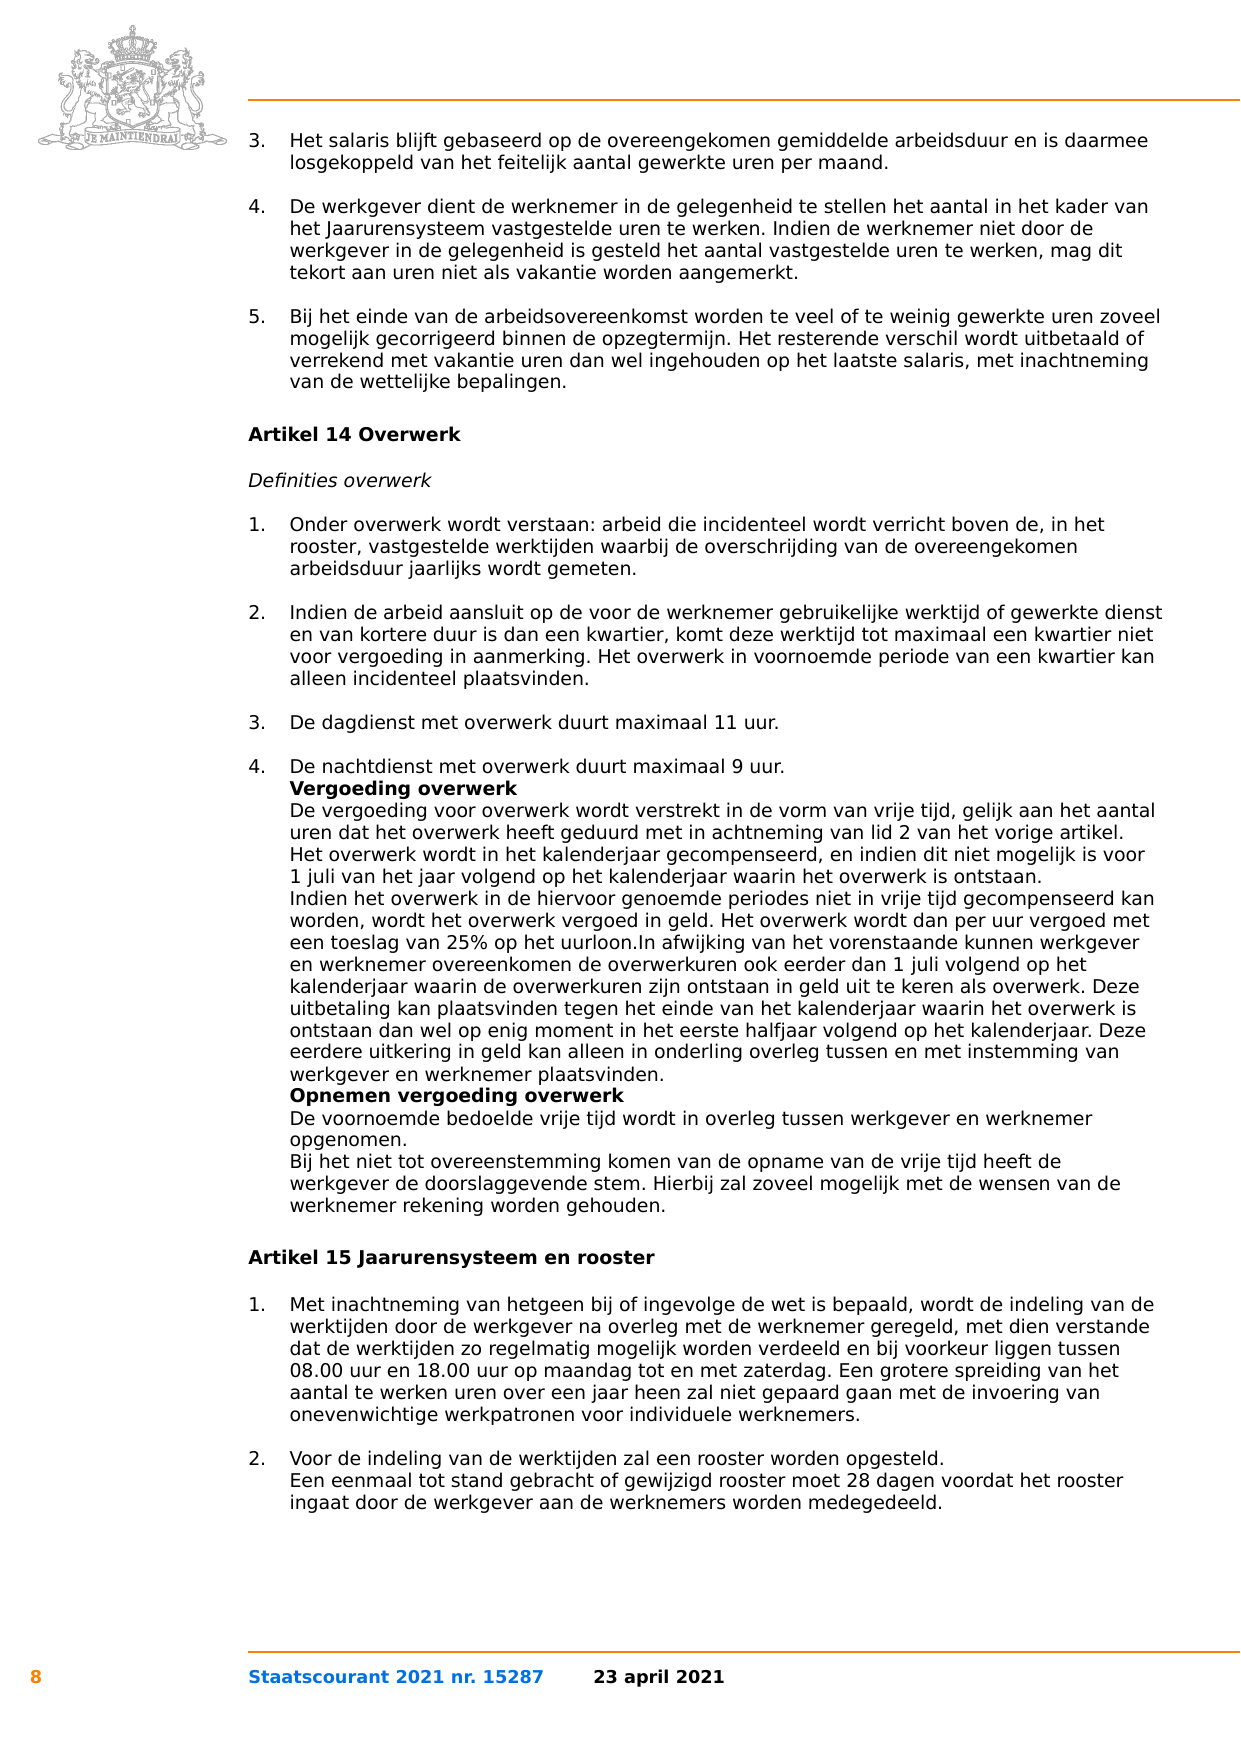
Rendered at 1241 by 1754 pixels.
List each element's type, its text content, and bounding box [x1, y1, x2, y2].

text 3. Het salaris blijft gebaseerd op de overeengekomen gemiddelde arbeidsduur en is daarmee losgekoppeld van het feitelijk aantal gewerkte uren per maand. [248, 130, 1163, 174]
text Opnemen vergoeding overwerk [289, 1085, 1163, 1107]
text 2. Voor de indeling van de werktijden zal een rooster worden opgesteld. [248, 1448, 1163, 1470]
text 1. Met inachtneming van hetgeen bij of ingevolge de wet is bepaald, wordt de indeling van de werktijden door de werkgever na overleg met de werknemer geregeld, met dien verstande dat de werktijden zo regelmatig mogelijk worden verdeeld en bij voorkeur liggen tussen 08.00 uur en 18.00 uur op maandag tot en met zaterdag. Een grotere spreiding van het aantal te werken uren over een jaar heen zal niet gepaard gaan met de invoering van onevenwichtige werkpatronen voor individuele werknemers. [248, 1294, 1163, 1426]
text Bij het niet tot overeenstemming komen van de opname van de vrije tijd heeft de werkgever de doorslaggevende stem. Hierbij zal zoveel mogelijk met de wensen van de werknemer rekening worden gehouden. [289, 1151, 1163, 1217]
text 5. Bij het einde van de arbeidsovereenkomst worden te veel of te weinig gewerkte uren zoveel mogelijk gecorrigeerd binnen de opzegtermijn. Het resterende verschil wordt uitbetaald of verrekend met vakantie uren dan wel ingehouden op het laatste salaris, met inachtneming van de wettelijke bepalingen. [248, 306, 1163, 393]
text Indien het overwerk in de hiervoor genoemde periodes niet in vrije tijd gecompenseerd kan worden, wordt het overwerk vergoed in geld. Het overwerk wordt dan per uur vergoed met een toeslag van 25% op het uurloon.In afwijking van het vorenstaande kunnen werkgever en werknemer overeenkomen de overwerkuren ook eerder dan 1 juli volgend op het kalenderjaar waarin de overwerkuren zijn ontstaan in geld uit te keren als overwerk. Deze uitbetaling kan plaatsvinden tegen het einde van het kalenderjaar waarin het overwerk is ontstaan dan wel op enig moment in het eerste halfjaar volgend op het kalenderjaar. Deze eerdere uitkering in geld kan alleen in onderling overleg tussen en met instemming van werkgever en werknemer plaatsvinden. [289, 888, 1163, 1085]
text De voornoemde bedoelde vrije tijd wordt in overleg tussen werkgever en werknemer opgenomen. [289, 1107, 1163, 1151]
text Het overwerk wordt in het kalenderjaar gecompenseerd, en indien dit niet mogelijk is voor 1 juli van het jaar volgend op het kalenderjaar waarin het overwerk is ontstaan. [289, 844, 1163, 888]
text 4. De werkgever dient de werknemer in de gelegenheid te stellen het aantal in het kader van het Jaarurensysteem vastgestelde uren te werken. Indien de werknemer niet door de werkgever in de gelegenheid is gesteld het aantal vastgestelde uren te werken, mag dit tekort aan uren niet als vakantie worden aangemerkt. [248, 196, 1163, 284]
subtitle Artikel 15 Jaarurensysteem en rooster [248, 1247, 1163, 1269]
text 4. De nachtdienst met overwerk duurt maximaal 9 uur. [248, 756, 1163, 778]
text 1. Onder overwerk wordt verstaan: arbeid die incidenteel wordt verricht boven de, in het rooster, vastgestelde werktijden waarbij de overschrijding van de overeengekomen arbeidsduur jaarlijks wordt gemeten. [248, 514, 1163, 580]
text 3. De dagdienst met overwerk duurt maximaal 11 uur. [248, 712, 1163, 734]
text Vergoeding overwerk [289, 778, 1163, 800]
text De vergoeding voor overwerk wordt verstrekt in de vorm van vrije tijd, gelijk aan het aantal uren dat het overwerk heeft geduurd met in achtneming van lid 2 van het vorige artikel. [289, 800, 1163, 844]
subtitle Definities overwerk [248, 470, 1163, 492]
text Een eenmaal tot stand gebracht of gewijzigd rooster moet 28 dagen voordat het rooster ingaat door de werkgever aan de werknemers worden medegedeeld. [289, 1470, 1163, 1514]
text 2. Indien de arbeid aansluit op de voor de werknemer gebruikelijke werktijd of gewerkte dienst en van kortere duur is dan een kwartier, komt deze werktijd tot maximaal een kwartier niet voor vergoeding in aanmerking. Het overwerk in voornoemde periode van een kwartier kan alleen incidenteel plaatsvinden. [248, 602, 1163, 690]
picture [38, 25, 227, 150]
subtitle Artikel 14 Overwerk [248, 423, 1163, 445]
